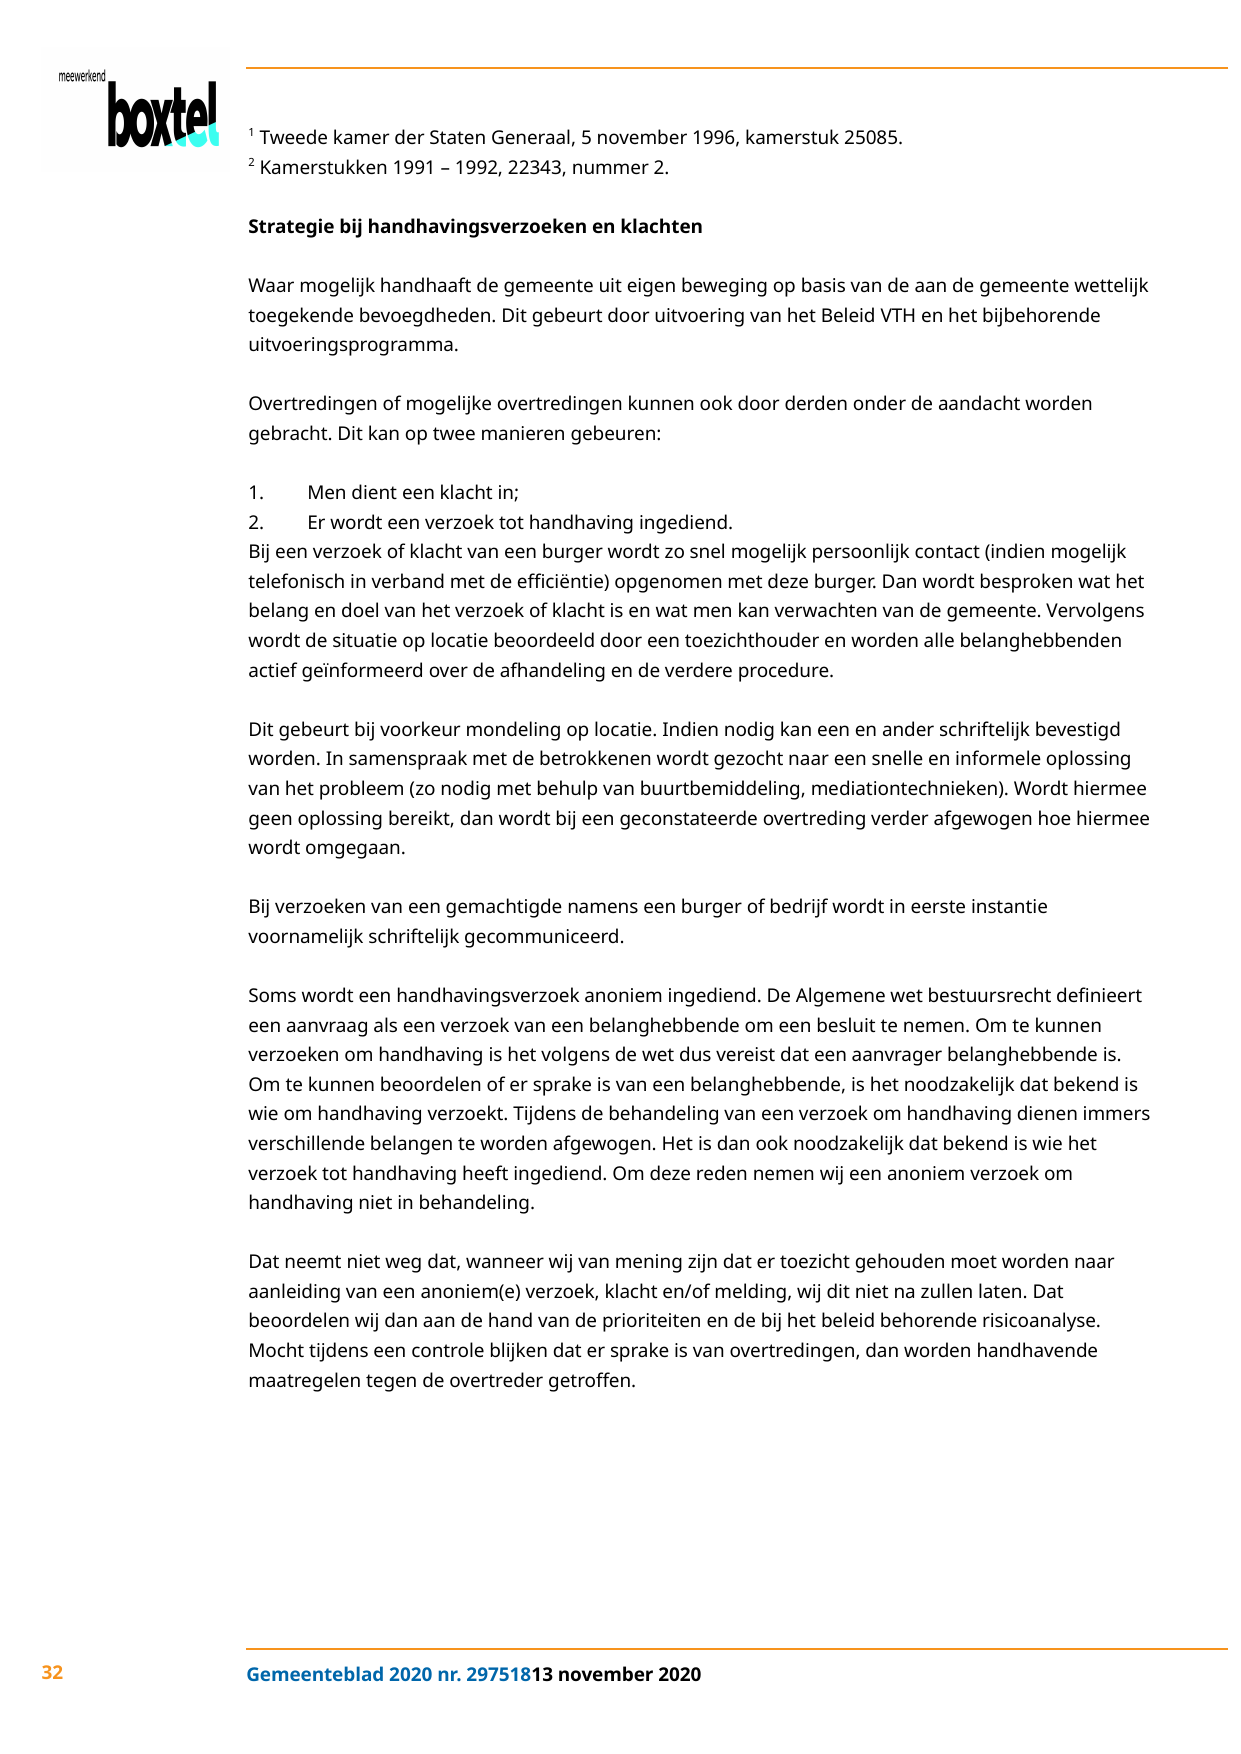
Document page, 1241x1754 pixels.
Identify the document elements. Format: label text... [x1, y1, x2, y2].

text 1 Tweede kamer der Staten Generaal, 5 november 1996, kamerstuk 25085. [248, 124, 1152, 150]
text Dat neemt niet weg dat, wanneer wij van mening zijn dat er toezicht gehouden moet worden naar aanleiding van een anoniem(e) verzoek, klacht en/of melding, wij dit niet na zullen laten. Dat beoordelen wij dan aan de hand van de prioriteiten en de bij het beleid behorende risicoanalyse. [248, 1248, 1152, 1333]
text Dit gebeurt bij voorkeur mondeling op locatie. Indien nodig kan een en ander schriftelijk bevestigd worden. In samenspraak met de betrokkenen wordt gezocht naar een snelle en informele oplossing van het probleem (zo nodig met behulp van buurtbemiddeling, mediationtechnieken). Wordt hiermee geen oplossing bereikt, dan wordt bij een geconstateerde overtreding verder afgewogen hoe hiermee wordt omgegaan. [248, 716, 1152, 860]
text Bij verzoeken van een gemachtigde namens een burger of bedrijf wordt in eerste instantie voornamelijk schriftelijk gecommuniceerd. [248, 893, 1152, 949]
text Strategie bij handhavingsverzoeken en klachten [248, 213, 1152, 239]
text Soms wordt een handhavingsverzoek anoniem ingediend. De Algemene wet bestuursrecht definieert een aanvraag als een verzoek van een belanghebbende om een besluit te nemen. Om te kunnen verzoeken om handhaving is het volgens de wet dus vereist dat een aanvrager belanghebbende is. Om te kunnen beoordelen of er sprake is van een belanghebbende, is het noodzakelijk dat bekend is wie om handhaving verzoekt. Tijdens de behandeling van een verzoek om handhaving dienen immers verschillende belangen te worden afgewogen. Het is dan ook noodzakelijk dat bekend is wie het verzoek tot handhaving heeft ingediend. Om deze reden nemen wij een anoniem verzoek om handhaving niet in behandeling. [248, 982, 1152, 1215]
text Waar mogelijk handhaaft de gemeente uit eigen beweging op basis van de aan de gemeente wettelijk toegekende bevoegdheden. Dit gebeurt door uitvoering van het Beleid VTH en het bijbehorende uitvoeringsprogramma. [248, 272, 1152, 357]
text 2 Kamerstukken 1991 – 1992, 22343, nummer 2. [248, 154, 1152, 180]
list Er wordt een verzoek tot handhaving ingediend. [248, 509, 1152, 535]
picture [41, 47, 231, 172]
text Overtredingen of mogelijke overtredingen kunnen ook door derden onder de aandacht worden gebracht. Dit kan op twee manieren gebeuren: [248, 391, 1152, 446]
text Mocht tijdens een controle blijken dat er sprake is van overtredingen, dan worden handhavende maatregelen tegen de overtreder getroffen. [248, 1337, 1152, 1393]
text Bij een verzoek of klacht van een burger wordt zo snel mogelijk persoonlijk contact (indien mogelijk telefonisch in verband met de efficiëntie) opgenomen met deze burger. Dan wordt besproken wat het belang en doel van het verzoek of klacht is en wat men kan verwachten van de gemeente. Vervolgens wordt de situatie op locatie beoordeeld door een toezichthouder en worden alle belanghebbenden actief geïnformeerd over de afhandeling en de verdere procedure. [248, 538, 1152, 683]
list Men dient een klacht in; [248, 479, 1152, 505]
